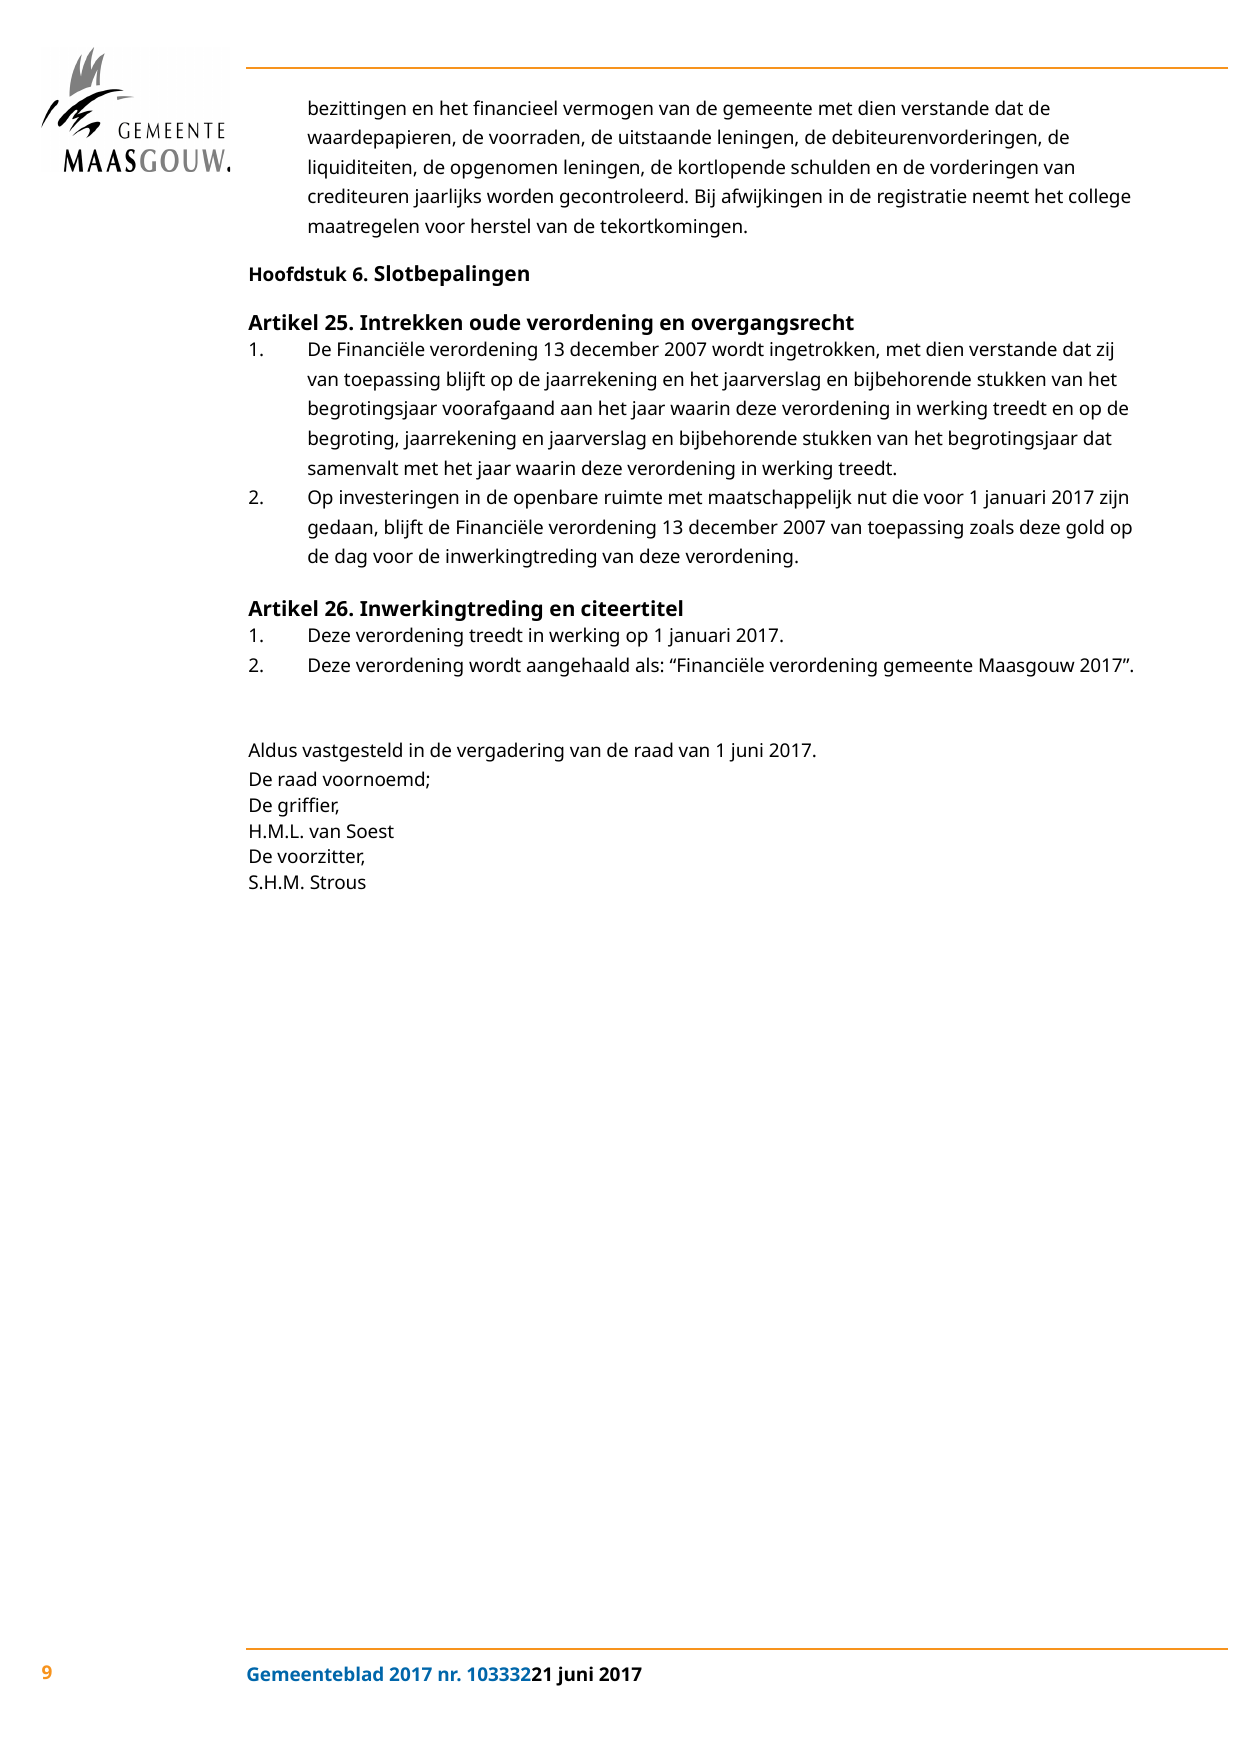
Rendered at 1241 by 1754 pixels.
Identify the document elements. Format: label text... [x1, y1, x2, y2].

text De raad voornoemd; [248, 766, 1152, 792]
list Deze verordening treedt in werking op 1 januari 2017. [248, 622, 1152, 648]
text De voorzitter, [248, 844, 1152, 869]
text De griffier, [248, 792, 1152, 818]
text S.H.M. Strous [248, 869, 1152, 895]
text Aldus vastgesteld in de vergadering van de raad van 1 juni 2017. [248, 737, 1152, 763]
list Op investeringen in de openbare ruimte met maatschappelijk nut die voor 1 januari 2017 zijn gedaan, blijft de Financiële verordening 13 december 2007 van toepassing zoals deze gold op de dag voor de inwerkingtreding van deze verordening. [248, 484, 1152, 569]
list bezittingen en het financieel vermogen van de gemeente met dien verstande dat de waardepapieren, de voorraden, de uitstaande leningen, de debiteurenvorderingen, de liquiditeiten, de opgenomen leningen, de kortlopende schulden en de vorderingen van crediteuren jaarlijks worden gecontroleerd. Bij afwijkingen in de registratie neemt het college maatregelen voor herstel van de tekortkomingen. [248, 95, 1152, 239]
list De Financiële verordening 13 december 2007 wordt ingetrokken, met dien verstande dat zij van toepassing blijft op de jaarrekening en het jaarverslag en bijbehorende stukken van het begrotingsjaar voorafgaand aan het jaar waarin deze verordening in werking treedt en op de begroting, jaarrekening en jaarverslag en bijbehorende stukken van het begrotingsjaar dat samenvalt met het jaar waarin deze verordening in werking treedt. [248, 336, 1152, 481]
picture [41, 47, 231, 172]
text Artikel 26. Inwerkingtreding en citeertitel [248, 594, 1152, 622]
text Hoofdstuk 6. Slotbepalingen [248, 259, 1152, 287]
text H.M.L. van Soest [248, 818, 1152, 844]
text Artikel 25. Intrekken oude verordening en overgangsrecht [248, 308, 1152, 336]
list Deze verordening wordt aangehaald als: “Financiële verordening gemeente Maasgouw 2017”. [248, 652, 1152, 678]
